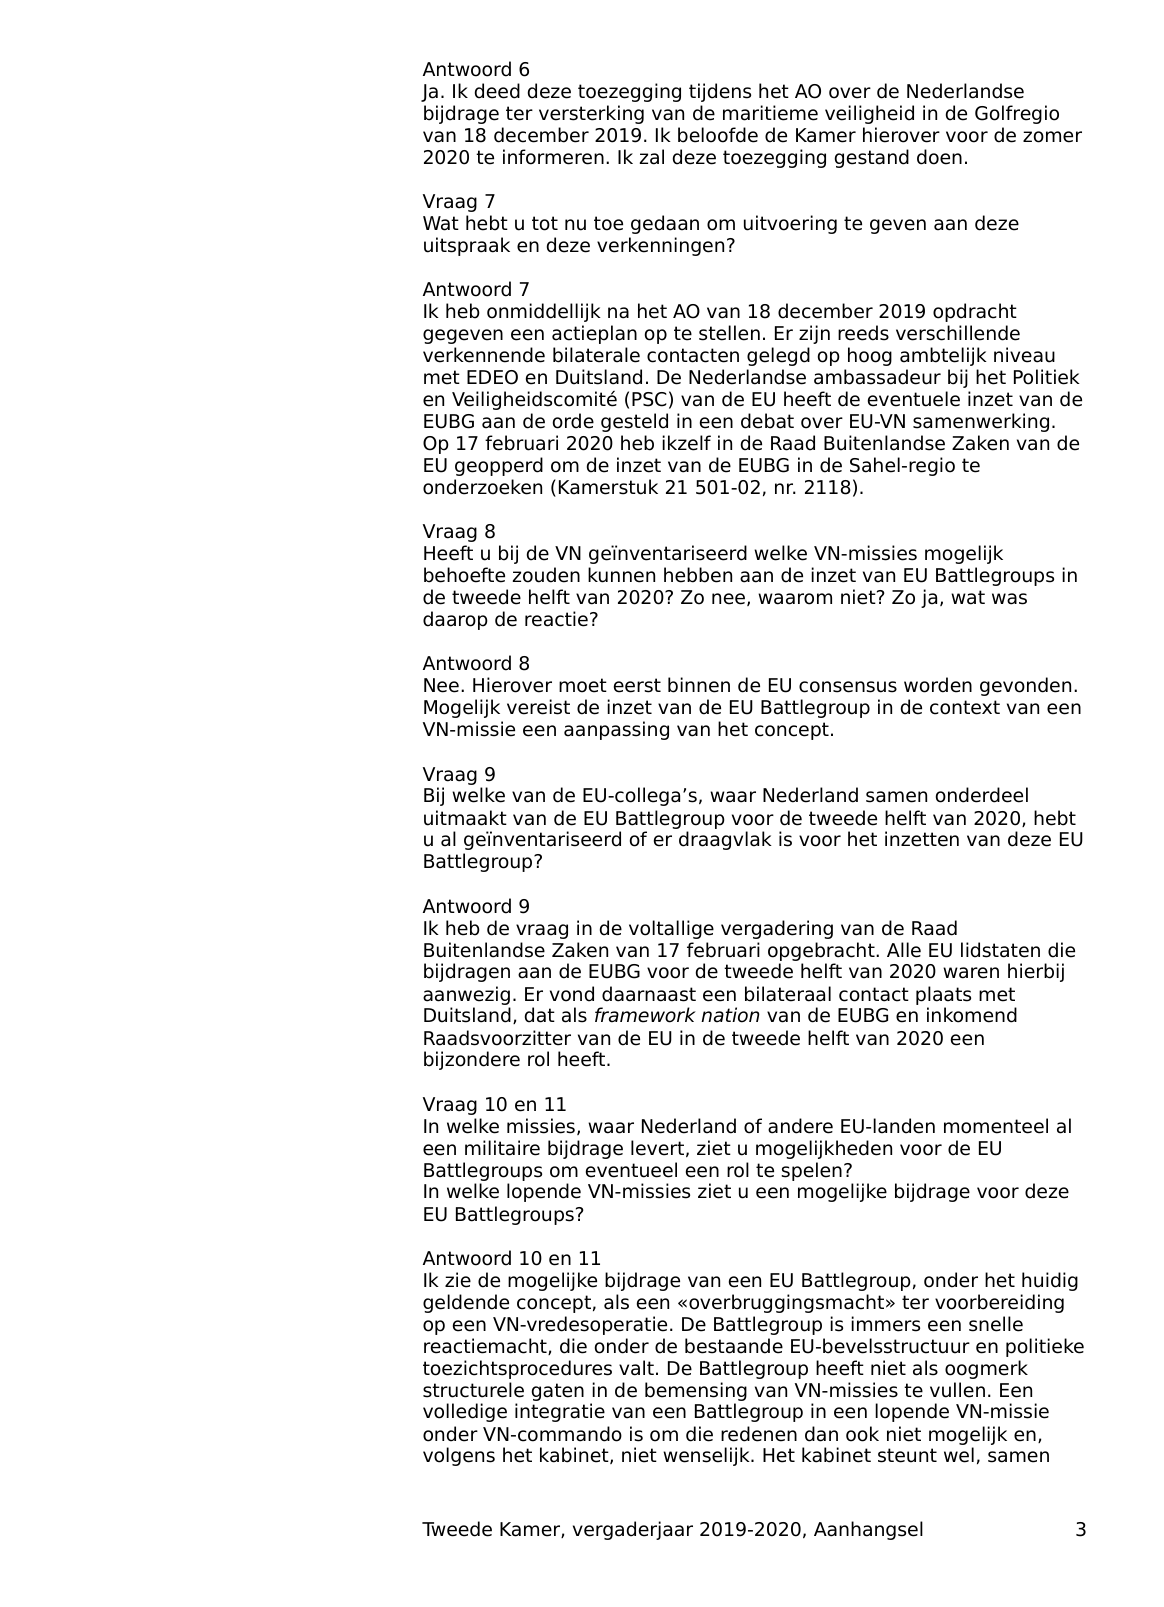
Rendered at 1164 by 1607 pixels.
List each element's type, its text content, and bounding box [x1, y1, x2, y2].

text Vraag 8 [422, 521, 1087, 543]
text Vraag 10 en 11 [422, 1093, 1087, 1116]
text Ja. Ik deed deze toezegging tijdens het AO over de Nederlandse bijdrage ter versterking van de maritieme veiligheid in de Golfregio van 18 december 2019. Ik beloofde de Kamer hierover voor de zomer 2020 te informeren. Ik zal deze toezegging gestand doen. [422, 81, 1087, 169]
text Ik heb onmiddellijk na het AO van 18 december 2019 opdracht gegeven een actieplan op te stellen. Er zijn reeds verschillende verkennende bilaterale contacten gelegd op hoog ambtelijk niveau met EDEO en Duitsland. De Nederlandse ambassadeur bij het Politiek en Veiligheidscomité (PSC) van de EU heeft de eventuele inzet van de EUBG aan de orde gesteld in een debat over EU-VN samenwerking. Op 17 februari 2020 heb ikzelf in de Raad Buitenlandse Zaken van de EU geopperd om de inzet van de EUBG in de Sahel-regio te onderzoeken (Kamerstuk 21 501-02, nr. 2118). [422, 301, 1087, 499]
text Ik heb de vraag in de voltallige vergadering van de Raad Buitenlandse Zaken van 17 februari opgebracht. Alle EU lidstaten die bijdragen aan de EUBG voor de tweede helft van 2020 waren hierbij aanwezig. Er vond daarnaast een bilateraal contact plaats met Duitsland, dat als framework nation van de EUBG en inkomend Raadsvoorzitter van de EU in de tweede helft van 2020 een bijzondere rol heeft. [422, 917, 1087, 1071]
text Antwoord 6 [422, 59, 1087, 81]
text In welke lopende VN-missies ziet u een mogelijke bijdrage voor deze EU Battlegroups? [422, 1181, 1087, 1225]
text Nee. Hierover moet eerst binnen de EU consensus worden gevonden. Mogelijk vereist de inzet van de EU Battlegroup in de context van een VN-missie een aanpassing van het concept. [422, 675, 1087, 741]
text Vraag 9 [422, 763, 1087, 785]
text Wat hebt u tot nu toe gedaan om uitvoering te geven aan deze uitspraak en deze verkenningen? [422, 213, 1087, 257]
text Antwoord 8 [422, 653, 1087, 675]
text Antwoord 9 [422, 896, 1087, 917]
text Heeft u bij de VN geïnventariseerd welke VN-missies mogelijk behoefte zouden kunnen hebben aan de inzet van EU Battlegroups in de tweede helft van 2020? Zo nee, waarom niet? Zo ja, wat was daarop de reactie? [422, 543, 1087, 631]
text Vraag 7 [422, 191, 1087, 213]
text Antwoord 7 [422, 279, 1087, 301]
text Antwoord 10 en 11 [422, 1248, 1087, 1269]
text In welke missies, waar Nederland of andere EU-landen momenteel al een militaire bijdrage levert, ziet u mogelijkheden voor de EU Battlegroups om eventueel een rol te spelen? [422, 1116, 1087, 1181]
text Ik zie de mogelijke bijdrage van een EU Battlegroup, onder het huidig geldende concept, als een «overbruggingsmacht» ter voorbereiding op een VN-vredesoperatie. De Battlegroup is immers een snelle reactiemacht, die onder de bestaande EU-bevelsstructuur en politieke toezichtsprocedures valt. De Battlegroup heeft niet als oogmerk structurele gaten in de bemensing van VN-missies te vullen. Een volledige integratie van een Battlegroup in een lopende VN-missie onder VN-commando is om die redenen dan ook niet mogelijk en, volgens het kabinet, niet wenselijk. Het kabinet steunt wel, samen [422, 1269, 1087, 1467]
text Bij welke van de EU-collega’s, waar Nederland samen onderdeel uitmaakt van de EU Battlegroup voor de tweede helft van 2020, hebt u al geïnventariseerd of er draagvlak is voor het inzetten van deze EU Battlegroup? [422, 785, 1087, 873]
